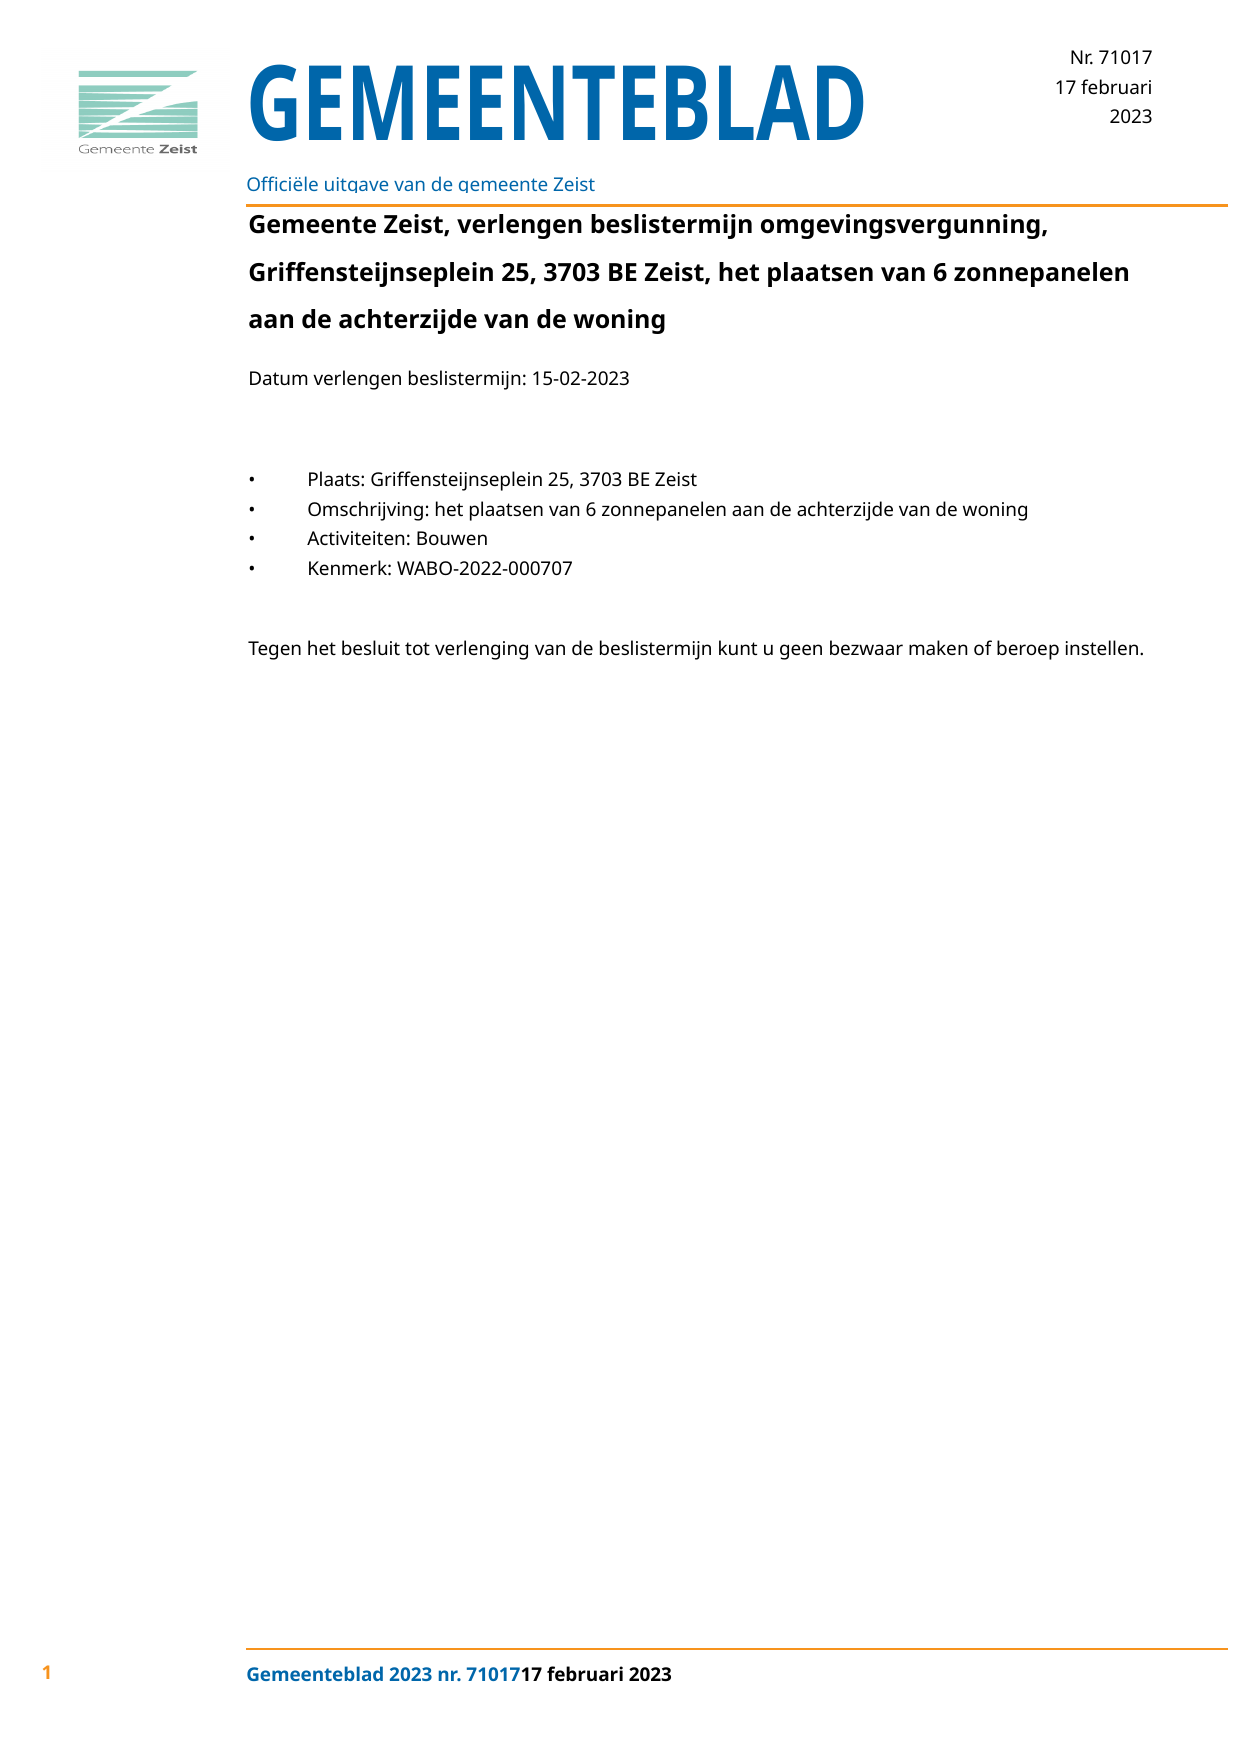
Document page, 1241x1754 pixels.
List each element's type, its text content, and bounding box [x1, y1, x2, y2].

list Activiteiten: Bouwen [248, 526, 1152, 551]
picture [41, 47, 231, 172]
text Datum verlengen beslistermijn: 15-02-2023 [248, 366, 1152, 391]
list Omschrijving: het plaatsen van 6 zonnepanelen aan de achterzijde van de woning [248, 496, 1152, 522]
text Tegen het besluit tot verlenging van de beslistermijn kunt u geen bezwaar maken of beroep instellen. [248, 635, 1152, 661]
list Plaats: Griffensteijnseplein 25, 3703 BE Zeist [248, 466, 1152, 492]
text Gemeente Zeist, verlengen beslistermijn omgevingsvergunning, Griffensteijnseplein 25, 3703 BE Zeist, het plaatsen van 6 zonnepanelen aan de achterzijde van de woning [248, 207, 1152, 336]
list Kenmerk: WABO-2022-000707 [248, 555, 1152, 581]
